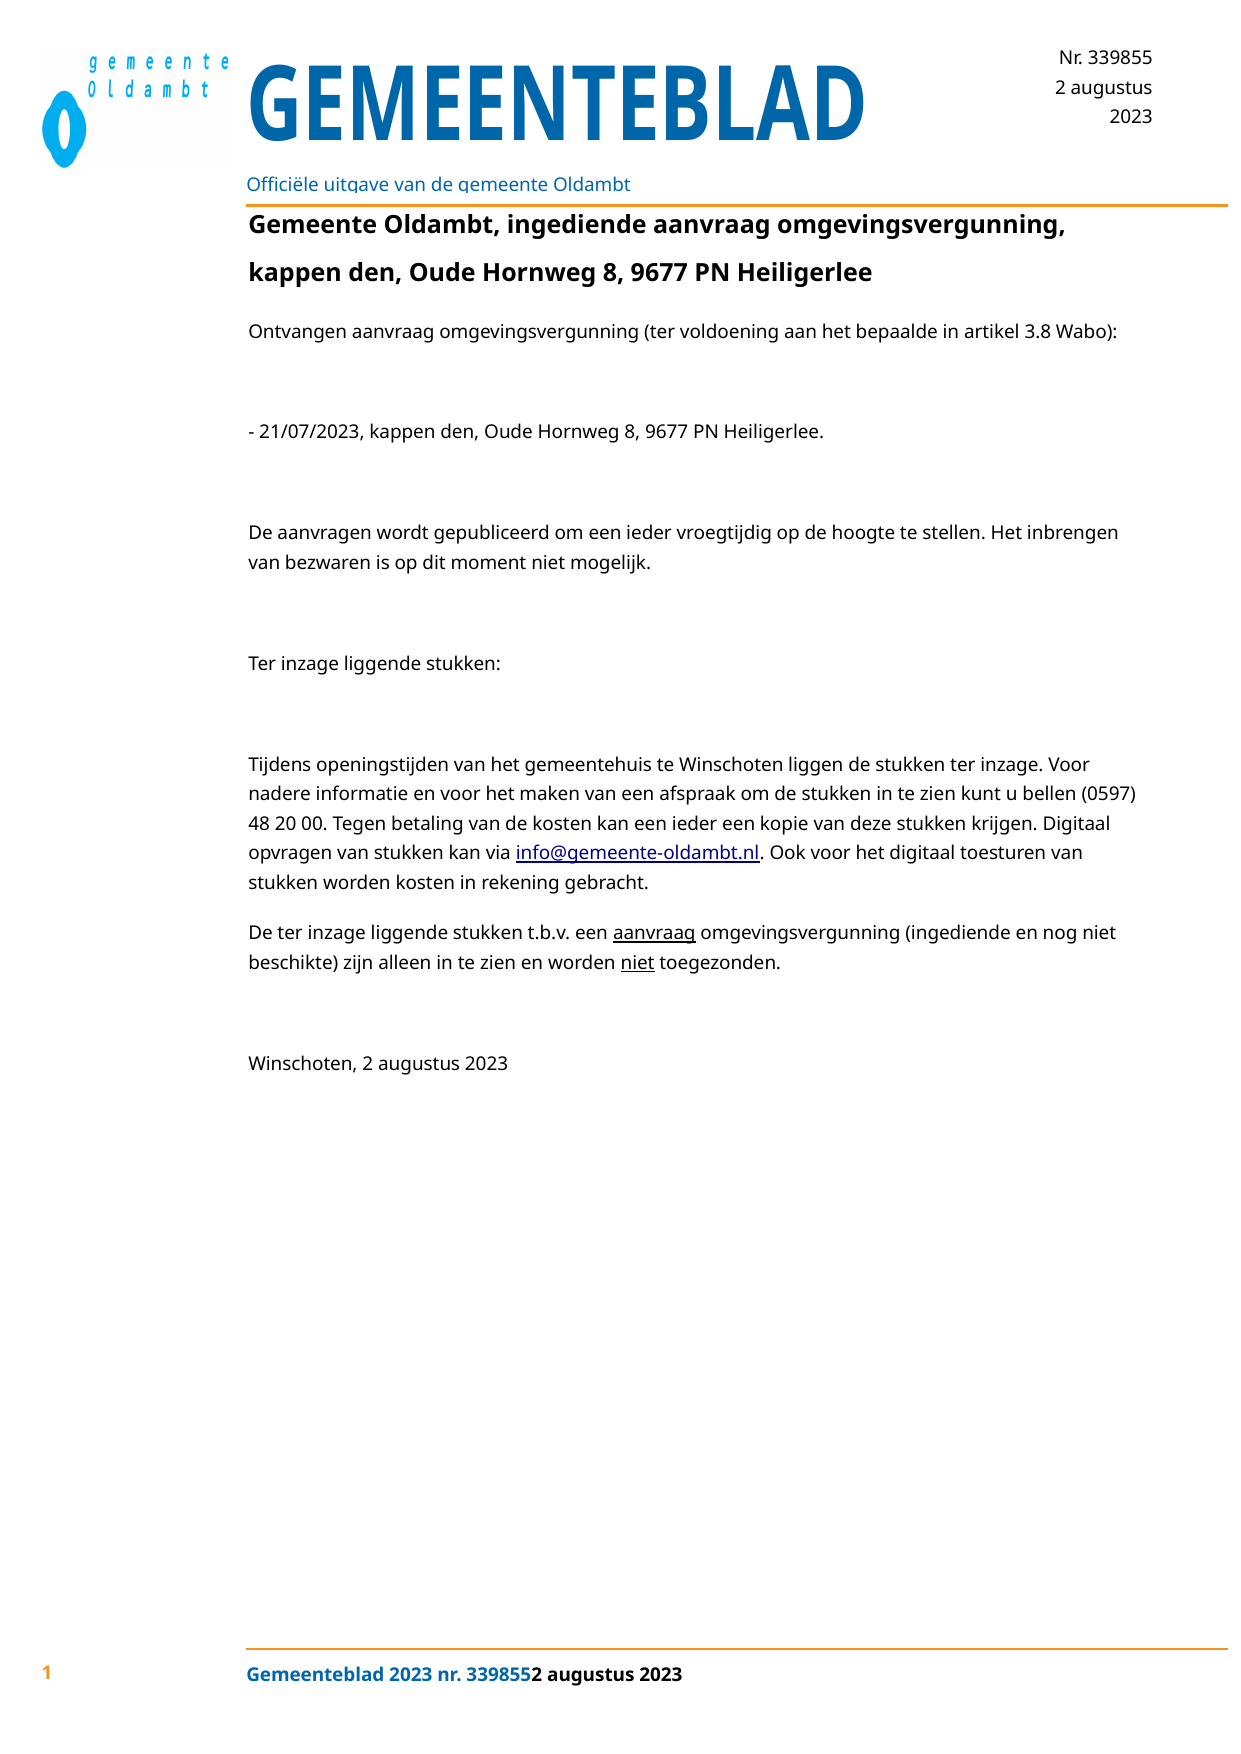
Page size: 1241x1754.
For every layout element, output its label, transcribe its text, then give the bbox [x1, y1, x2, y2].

text De aanvragen wordt gepubliceerd om een ieder vroegtijdig op de hoogte te stellen. Het inbrengen van bezwaren is op dit moment niet mogelijk. [248, 519, 1152, 575]
text Winschoten, 2 augustus 2023 [248, 1050, 1152, 1076]
text Tijdens openingstijden van het gemeentehuis te Winschoten liggen de stukken ter inzage. Voor nadere informatie en voor het maken van een afspraak om de stukken in te zien kunt u bellen (0597) 48 20 00. Tegen betaling van de kosten kan een ieder een kopie van deze stukken krijgen. Digitaal opvragen van stukken kan via info@gemeente-oldambt.nl. Ook voor het digitaal toesturen van stukken worden kosten in rekening gebracht. [248, 751, 1152, 895]
picture [41, 47, 231, 172]
text - 21/07/2023, kappen den, Oude Hornweg 8, 9677 PN Heiligerlee. [248, 419, 1152, 444]
text De ter inzage liggende stukken t.b.v. een aanvraag omgevingsvergunning (ingediende en nog niet beschikte) zijn alleen in te zien en worden niet toegezonden. [248, 919, 1152, 975]
text Ontvangen aanvraag omgevingsvergunning (ter voldoening aan het bepaalde in artikel 3.8 Wabo): [248, 318, 1152, 344]
text Ter inzage liggende stukken: [248, 650, 1152, 676]
text Gemeente Oldambt, ingediende aanvraag omgevingsvergunning, kappen den, Oude Hornweg 8, 9677 PN Heiligerlee [248, 207, 1152, 288]
